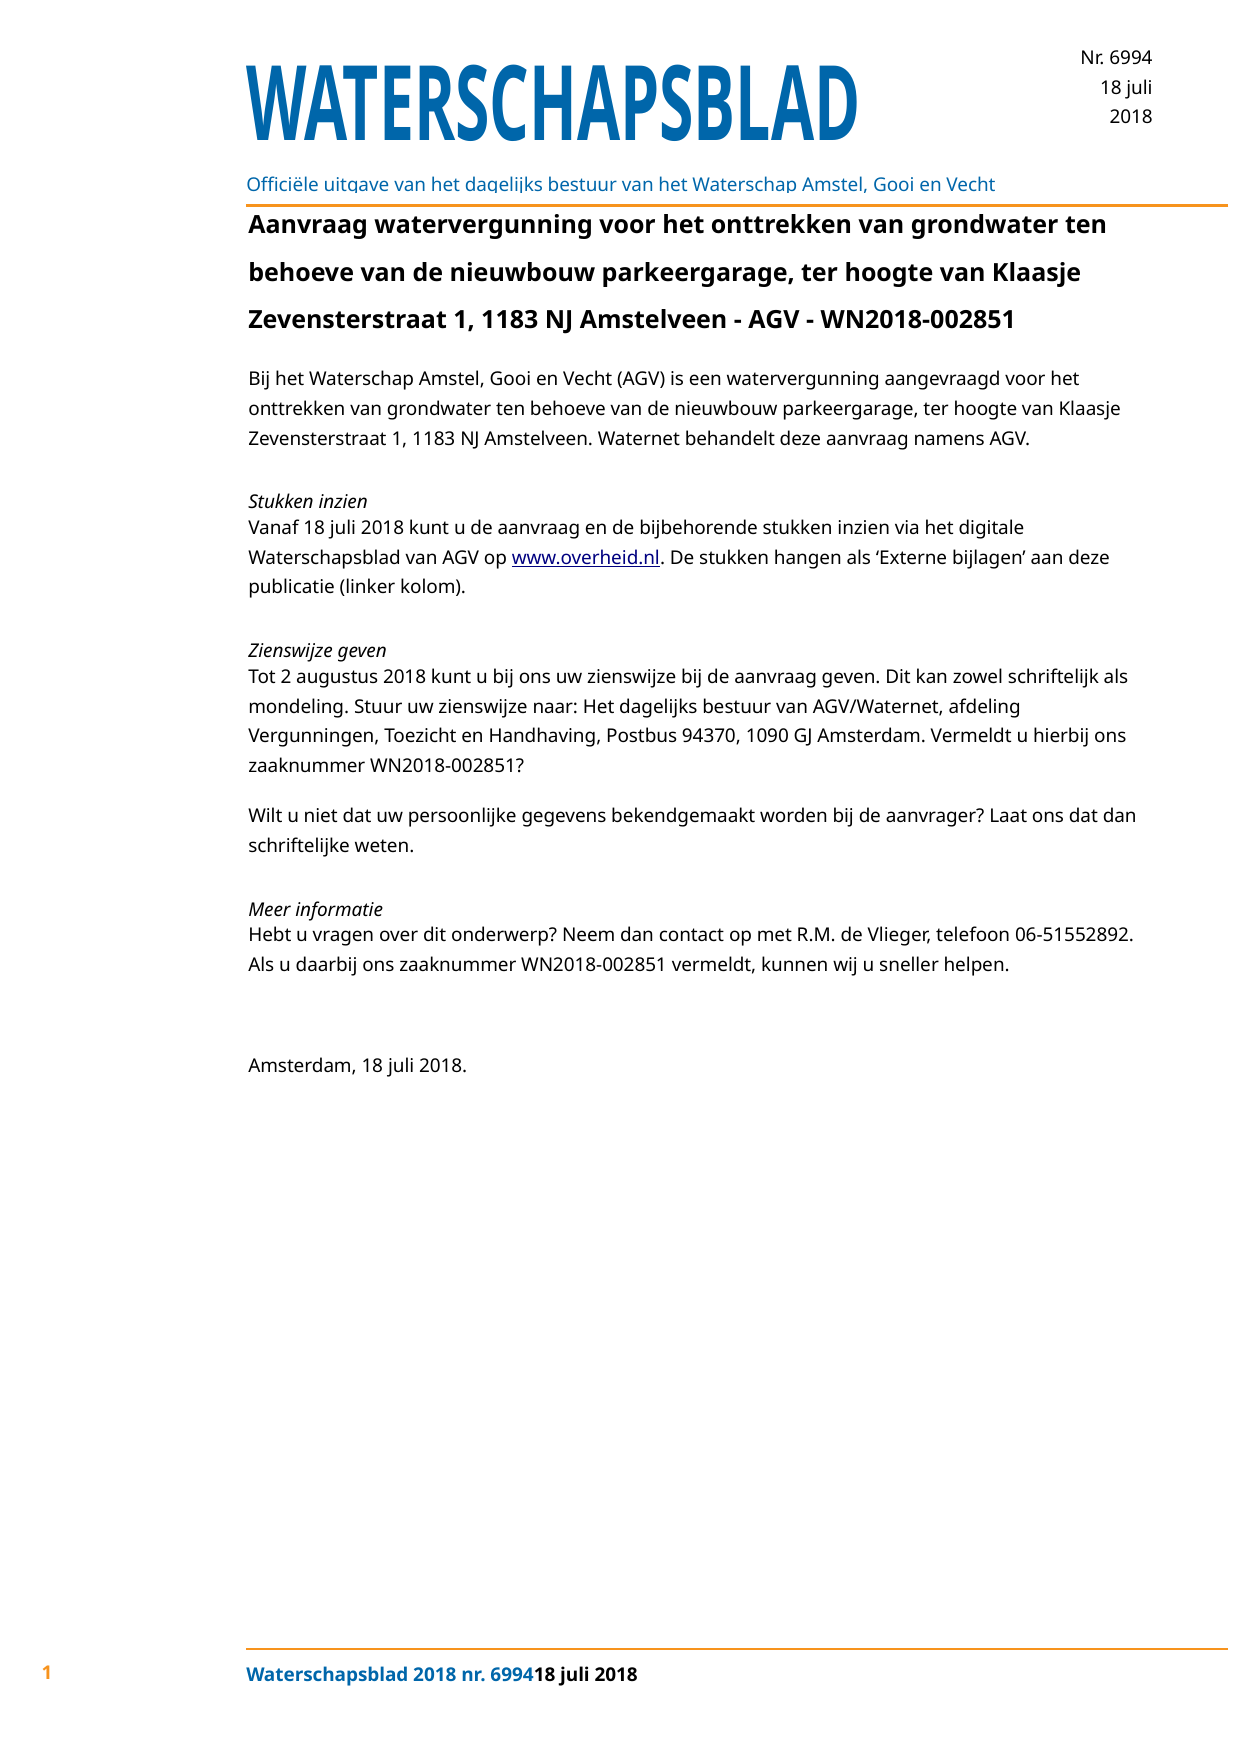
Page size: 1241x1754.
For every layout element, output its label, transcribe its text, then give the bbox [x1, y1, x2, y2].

text Aanvraag watervergunning voor het onttrekken van grondwater ten behoeve van de nieuwbouw parkeergarage, ter hoogte van Klaasje Zevensterstraat 1, 1183 NJ Amstelveen - AGV - WN2018-002851 [248, 207, 1152, 336]
text Amsterdam, 18 juli 2018. [248, 1052, 1152, 1078]
text Hebt u vragen over dit onderwerp? Neem dan contact op met R.M. de Vlieger, telefoon 06-51552892. Als u daarbij ons zaaknummer WN2018-002851 vermeldt, kunnen wij u sneller helpen. [248, 922, 1152, 977]
text Tot 2 augustus 2018 kunt u bij ons uw zienswijze bij de aanvraag geven. Dit kan zowel schriftelijk als mondeling. Stuur uw zienswijze naar: Het dagelijks bestuur van AGV/Waternet, afdeling Vergunningen, Toezicht en Handhaving, Postbus 94370, 1090 GJ Amsterdam. Vermeldt u hierbij ons zaaknummer WN2018-002851? [248, 663, 1152, 778]
text Meer informatie [248, 896, 1152, 922]
text Vanaf 18 juli 2018 kunt u de aanvraag en de bijbehorende stukken inzien via het digitale Waterschapsblad van AGV op www.overheid.nl. De stukken hangen als ‘Externe bijlagen’ aan deze publicatie (linker kolom). [248, 514, 1152, 599]
text Stukken inzien [248, 489, 1152, 514]
text Bij het Waterschap Amstel, Gooi en Vecht (AGV) is een watervergunning aangevraagd voor het onttrekken van grondwater ten behoeve van de nieuwbouw parkeergarage, ter hoogte van Klaasje Zevensterstraat 1, 1183 NJ Amstelveen. Waternet behandelt deze aanvraag namens AGV. [248, 366, 1152, 450]
text Zienswijze geven [248, 637, 1152, 663]
picture [41, 47, 231, 172]
text Wilt u niet dat uw persoonlijke gegevens bekendgemaakt worden bij de aanvrager? Laat ons dat dan schriftelijke weten. [248, 802, 1152, 858]
